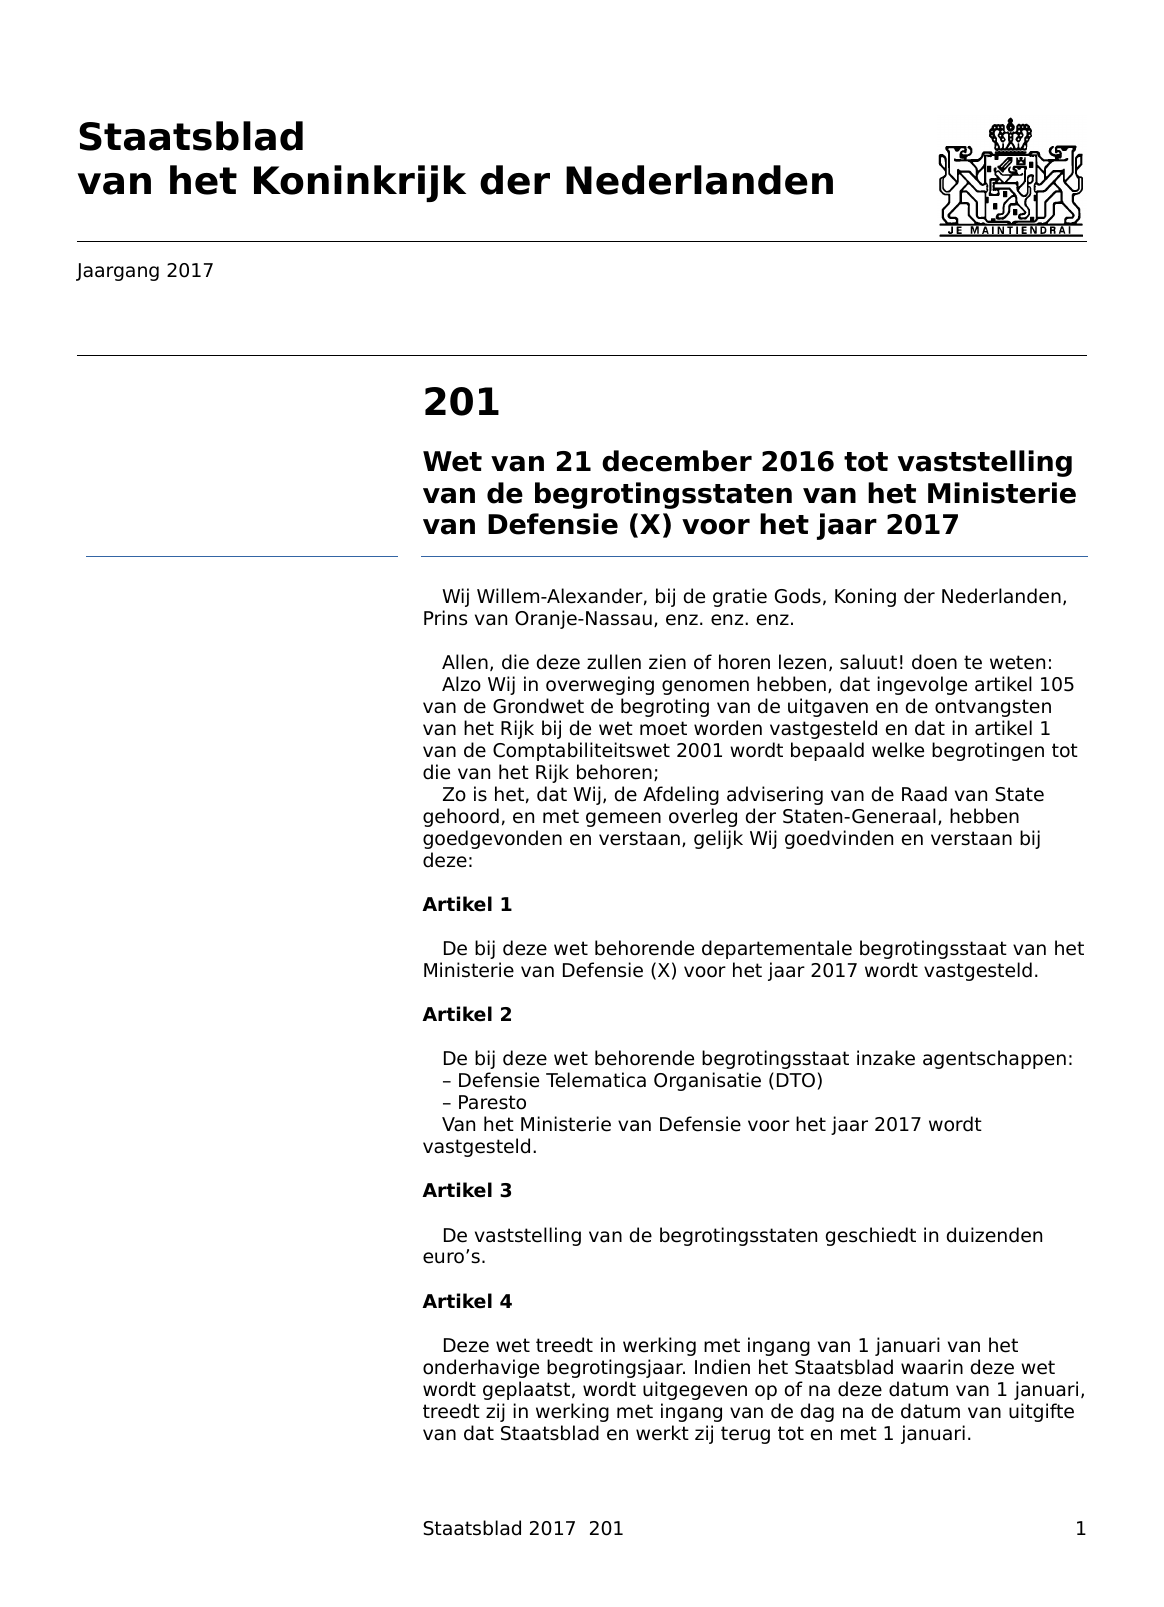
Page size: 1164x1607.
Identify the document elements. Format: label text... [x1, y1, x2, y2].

text Allen, die deze zullen zien of horen lezen, saluut! doen te weten: [422, 652, 1087, 674]
table_header Staatsblad van het Koninkrijk der Nederlanden [77, 100, 886, 241]
text Zo is het, dat Wij, de Afdeling advisering van de Raad van State gehoord, en met gemeen overleg der Staten-Generaal, hebben goedgevonden en verstaan, gelijk Wij goedvinden en verstaan bij deze: [422, 784, 1087, 872]
text – Paresto [422, 1092, 1087, 1114]
text Van het Ministerie van Defensie voor het jaar 2017 wordt vastgesteld. [422, 1114, 1087, 1158]
subtitle Artikel 1 [422, 894, 1087, 916]
text De bij deze wet behorende begrotingsstaat inzake agentschappen: [422, 1048, 1087, 1070]
text De bij deze wet behorende departementale begrotingsstaat van het Ministerie van Defensie (X) voor het jaar 2017 wordt vastgesteld. [422, 938, 1087, 982]
picture [936, 115, 1087, 240]
table_header [886, 100, 1087, 241]
subtitle Artikel 4 [422, 1291, 1087, 1313]
subtitle Artikel 2 [422, 1004, 1087, 1026]
text Wet van 21 december 2016 tot vaststelling van de begrotingsstaten van het Ministerie van Defensie (X) voor het jaar 2017 [422, 447, 1087, 541]
text – Defensie Telematica Organisatie (DTO) [422, 1070, 1087, 1092]
text Deze wet treedt in werking met ingang van 1 januari van het onderhavige begrotingsjaar. Indien het Staatsblad waarin deze wet wordt geplaatst, wordt uitgegeven op of na deze datum van 1 januari, treedt zij in werking met ingang van de dag na de datum van uitgifte van dat Staatsblad en werkt zij terug tot en met 1 januari. [422, 1335, 1087, 1445]
subtitle Artikel 3 [422, 1180, 1087, 1202]
text De vaststelling van de begrotingsstaten geschiedt in duizenden euro’s. [422, 1224, 1087, 1268]
subtitle 201 [422, 381, 1087, 424]
text Alzo Wij in overweging genomen hebben, dat ingevolge artikel 105 van de Grondwet de begroting van de uitgaven en de ontvangsten van het Rijk bij de wet moet worden vastgesteld en dat in artikel 1 van de Comptabiliteitswet 2001 wordt bepaald welke begrotingen tot die van het Rijk behoren; [422, 674, 1087, 784]
text Wij Willem-Alexander, bij de gratie Gods, Koning der Nederlanden, Prins van Oranje-Nassau, enz. enz. enz. [422, 586, 1087, 629]
table_cell Jaargang 2017 [77, 242, 1087, 355]
